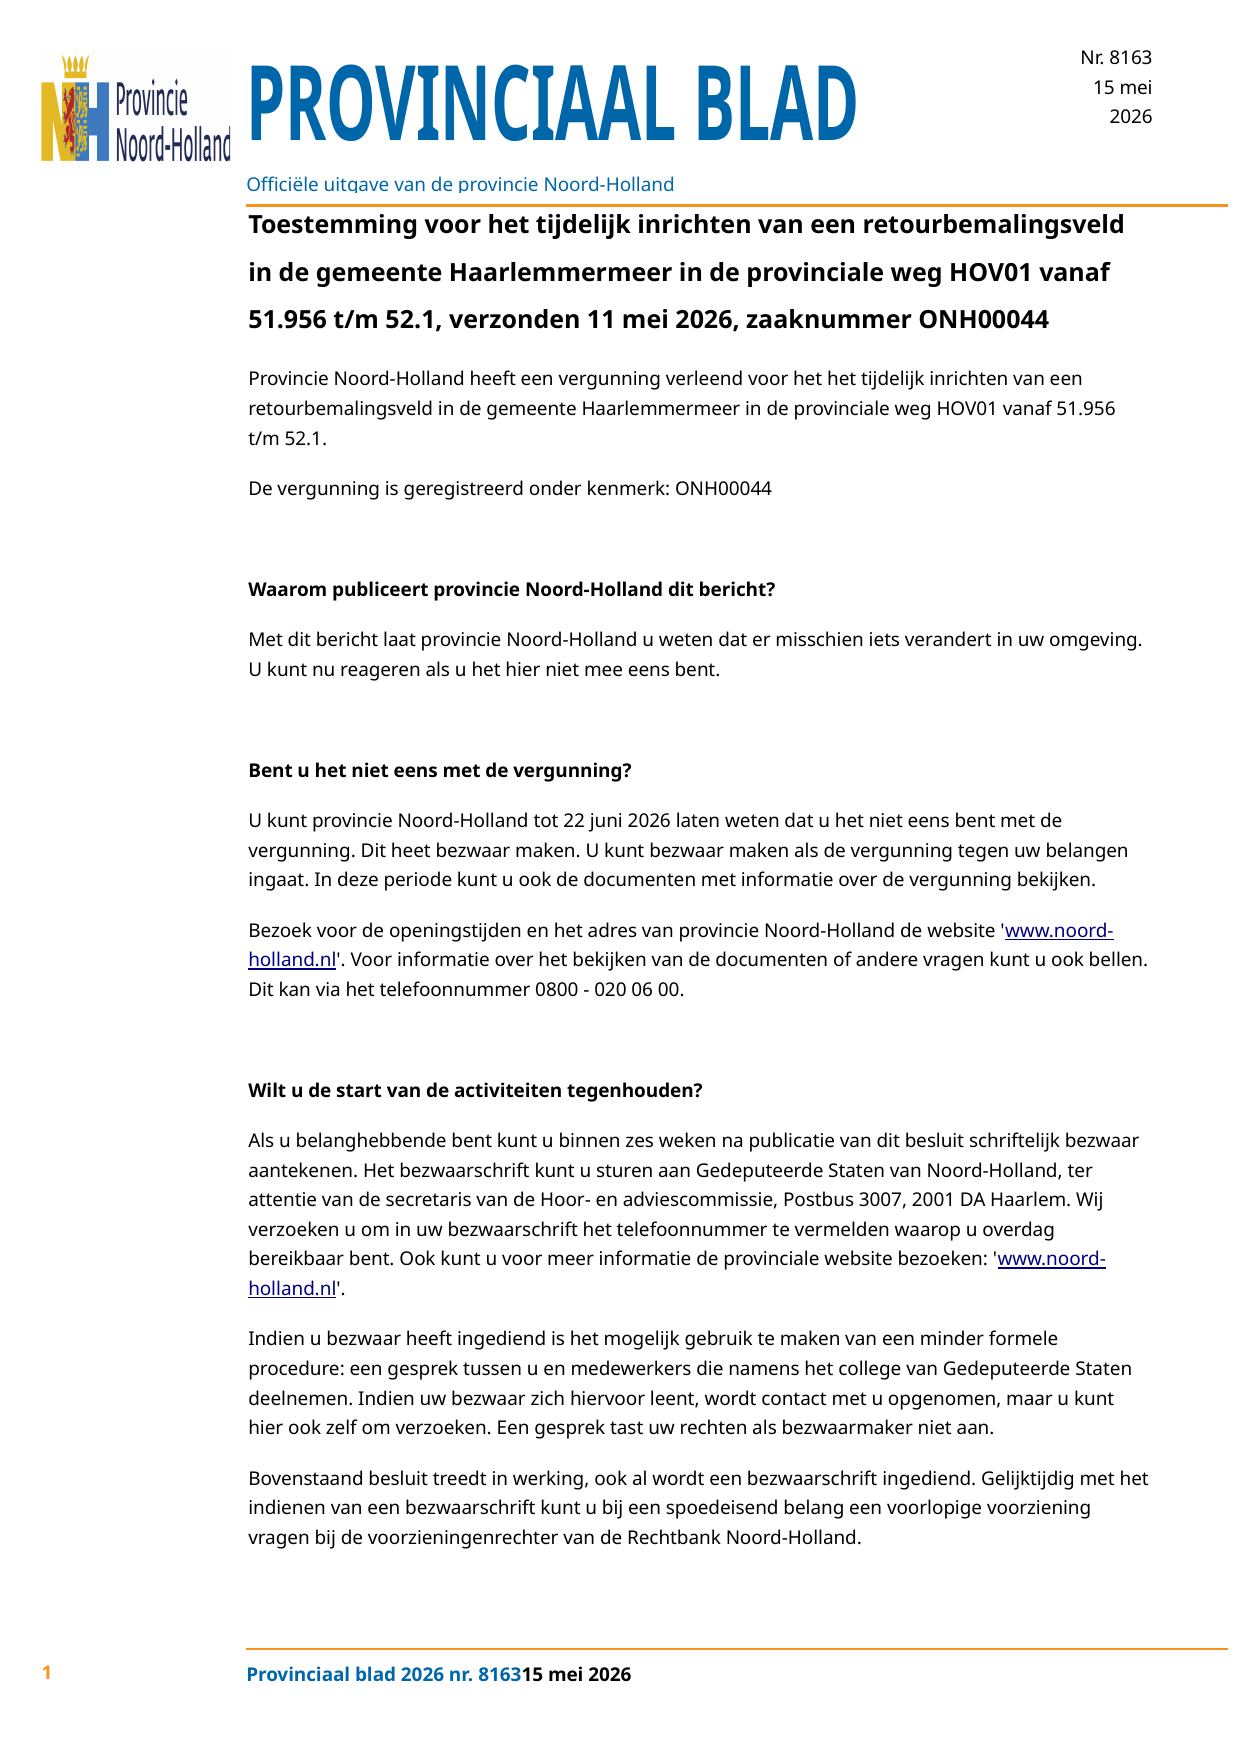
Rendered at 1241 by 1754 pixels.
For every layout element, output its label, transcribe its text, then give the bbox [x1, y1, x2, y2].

text Waarom publiceert provincie Noord-Holland dit bericht? [248, 576, 1152, 602]
text Als u belanghebbende bent kunt u binnen zes weken na publicatie van dit besluit schriftelijk bezwaar aantekenen. Het bezwaarschrift kunt u sturen aan Gedeputeerde Staten van Noord-Holland, ter attentie van de secretaris van de Hoor- en adviescommissie, Postbus 3007, 2001 DA Haarlem. Wij verzoeken u om in uw bezwaarschrift het telefoonnummer te vermelden waarop u overdag bereikbaar bent. Ook kunt u voor meer informatie de provinciale website bezoeken: 'www.noord-holland.nl'. [248, 1127, 1152, 1301]
picture [41, 47, 231, 172]
text Bezoek voor de openingstijden en het adres van provincie Noord-Holland de website 'www.noord-holland.nl'. Voor informatie over het bekijken van de documenten of andere vragen kunt u ook bellen. Dit kan via het telefoonnummer 0800 - 020 06 00. [248, 917, 1152, 1002]
text Bovenstaand besluit treedt in werking, ook al wordt een bezwaarschrift ingediend. Gelijktijdig met het indienen van een bezwaarschrift kunt u bij een spoedeisend belang een voorlopige voorziening vragen bij de voorzieningenrechter van de Rechtbank Noord-Holland. [248, 1465, 1152, 1549]
text Indien u bezwaar heeft ingediend is het mogelijk gebruik te maken van een minder formele procedure: een gesprek tussen u en medewerkers die namens het college van Gedeputeerde Staten deelnemen. Indien uw bezwaar zich hiervoor leent, wordt contact met u opgenomen, maar u kunt hier ook zelf om verzoeken. Een gesprek tast uw rechten als bezwaarmaker niet aan. [248, 1326, 1152, 1440]
text Met dit bericht laat provincie Noord-Holland u weten dat er misschien iets verandert in uw omgeving. U kunt nu reageren als u het hier niet mee eens bent. [248, 626, 1152, 682]
text Wilt u de start van de activiteiten tegenhouden? [248, 1077, 1152, 1102]
text Provincie Noord-Holland heeft een vergunning verleend voor het het tijdelijk inrichten van een retourbemalingsveld in de gemeente Haarlemmermeer in de provinciale weg HOV01 vanaf 51.956 t/m 52.1. [248, 366, 1152, 450]
text De vergunning is geregistreerd onder kenmerk: ONH00044 [248, 475, 1152, 501]
text Bent u het niet eens met de vergunning? [248, 757, 1152, 782]
text U kunt provincie Noord-Holland tot 22 juni 2026 laten weten dat u het niet eens bent met de vergunning. Dit heet bezwaar maken. U kunt bezwaar maken als de vergunning tegen uw belangen ingaat. In deze periode kunt u ook de documenten met informatie over de vergunning bekijken. [248, 807, 1152, 892]
text Toestemming voor het tijdelijk inrichten van een retourbemalingsveld in de gemeente Haarlemmermeer in de provinciale weg HOV01 vanaf 51.956 t/m 52.1, verzonden 11 mei 2026, zaaknummer ONH00044 [248, 207, 1152, 336]
